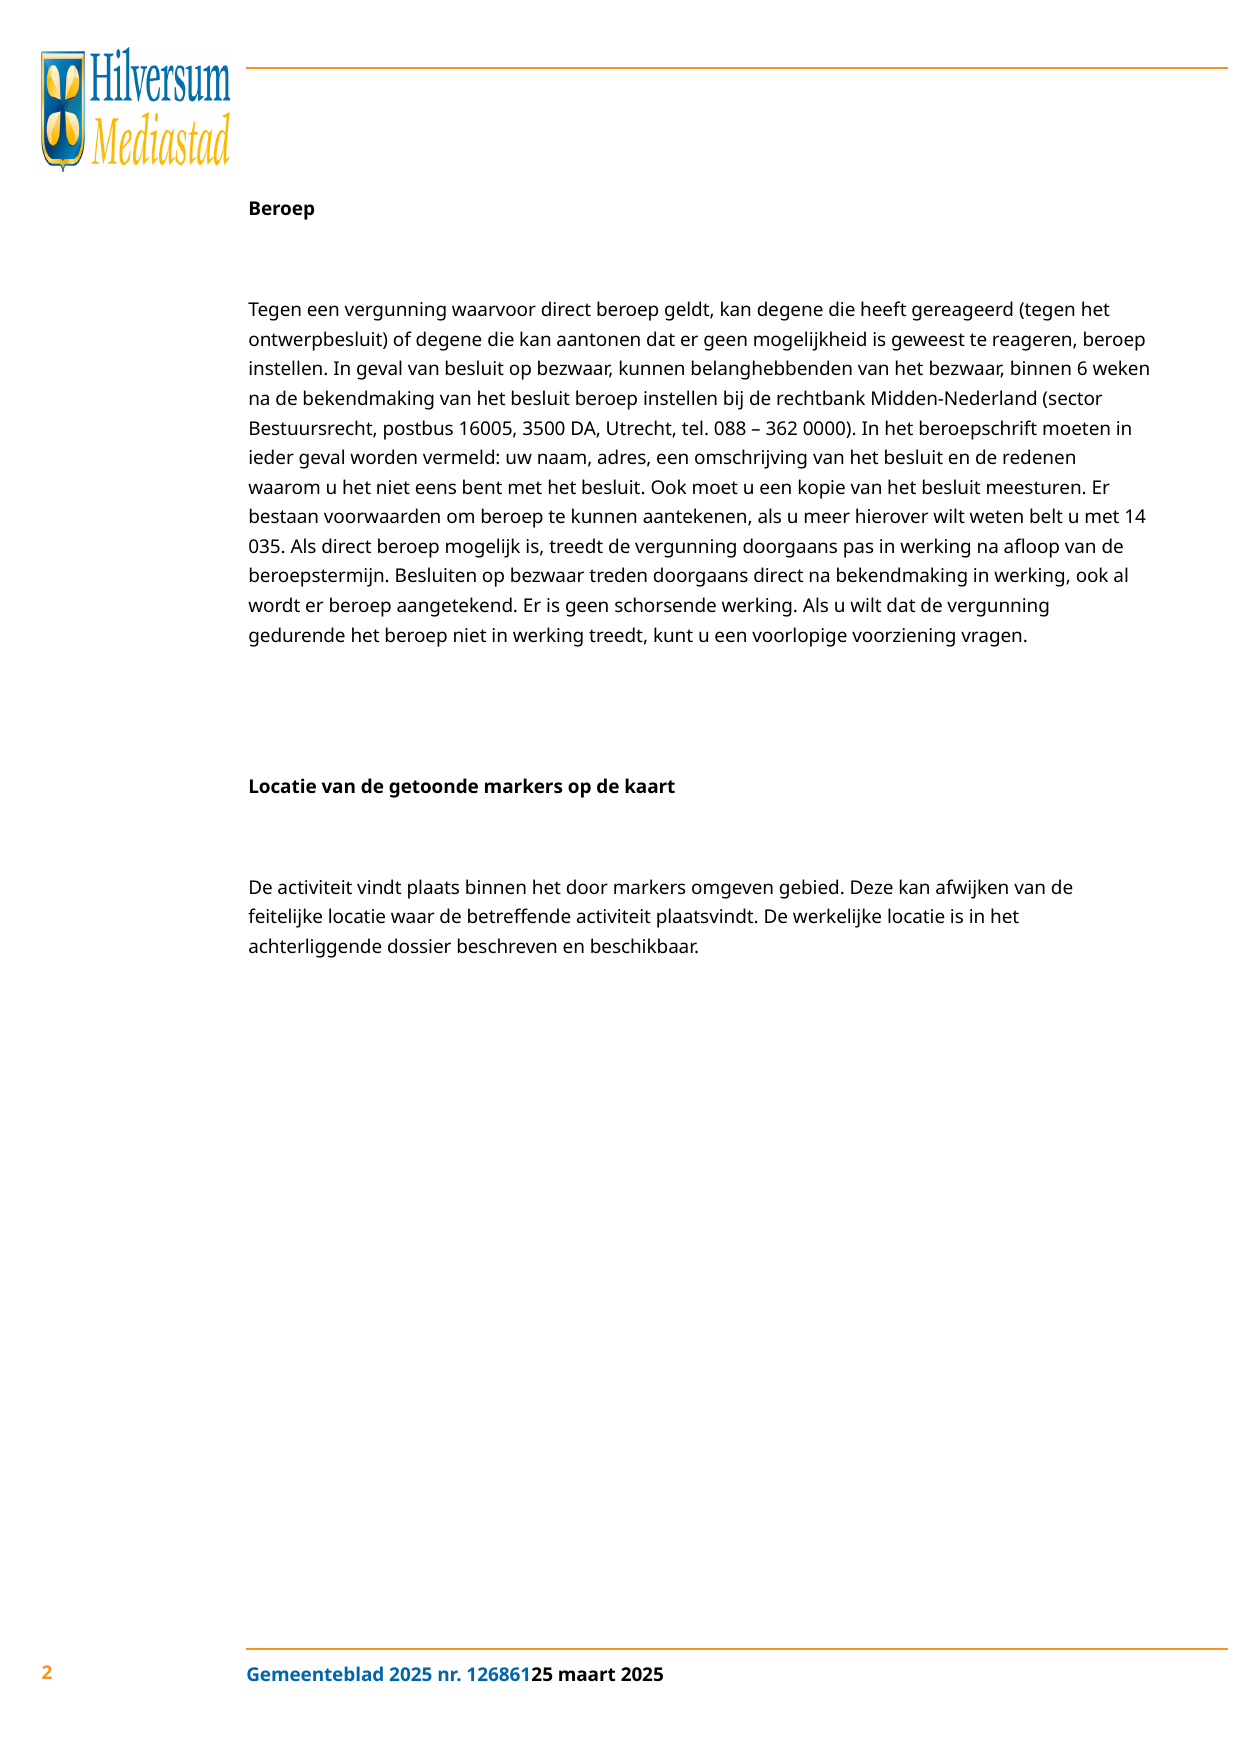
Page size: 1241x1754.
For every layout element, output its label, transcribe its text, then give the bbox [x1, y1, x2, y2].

text Locatie van de getoonde markers op de kaart [248, 773, 1152, 799]
text Beroep [248, 196, 1152, 221]
picture [41, 47, 231, 172]
text Tegen een vergunning waarvoor direct beroep geldt, kan degene die heeft gereageerd (tegen het ontwerpbesluit) of degene die kan aantonen dat er geen mogelijkheid is geweest te reageren, beroep instellen. In geval van besluit op bezwaar, kunnen belanghebbenden van het bezwaar, binnen 6 weken na de bekendmaking van het besluit beroep instellen bij de rechtbank Midden-Nederland (sector Bestuursrecht, postbus 16005, 3500 DA, Utrecht, tel. 088 – 362 0000). In het beroepschrift moeten in ieder geval worden vermeld: uw naam, adres, een omschrijving van het besluit en de redenen waarom u het niet eens bent met het besluit. Ook moet u een kopie van het besluit meesturen. Er bestaan voorwaarden om beroep te kunnen aantekenen, als u meer hierover wilt weten belt u met 14 035. Als direct beroep mogelijk is, treedt de vergunning doorgaans pas in werking na afloop van de beroepstermijn. Besluiten op bezwaar treden doorgaans direct na bekendmaking in werking, ook al wordt er beroep aangetekend. Er is geen schorsende werking. Als u wilt dat de vergunning gedurende het beroep niet in werking treedt, kunt u een voorlopige voorziening vragen. [248, 296, 1152, 648]
text De activiteit vindt plaats binnen het door markers omgeven gebied. Deze kan afwijken van de feitelijke locatie waar de betreffende activiteit plaatsvindt. De werkelijke locatie is in het achterliggende dossier beschreven en beschikbaar. [248, 874, 1152, 959]
